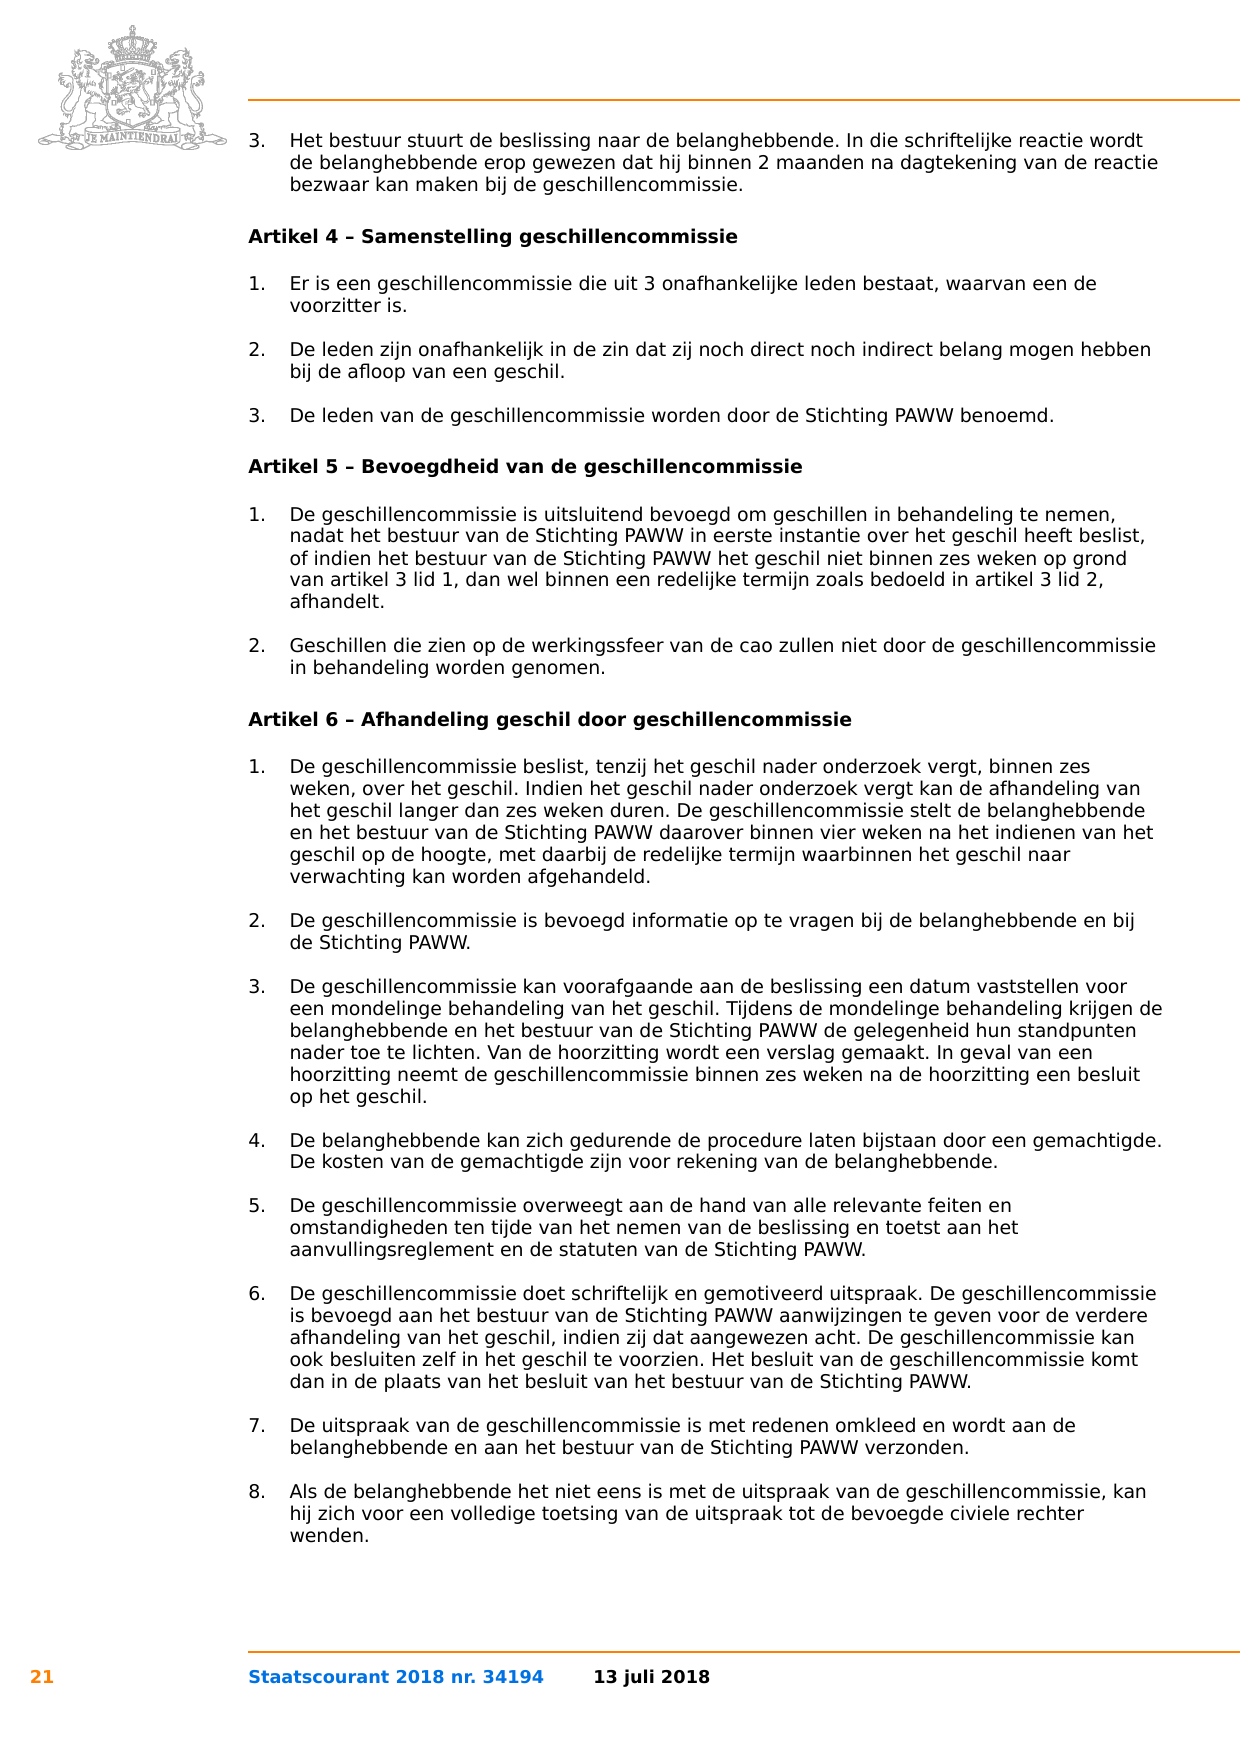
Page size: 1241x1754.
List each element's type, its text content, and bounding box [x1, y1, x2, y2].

text 4. De belanghebbende kan zich gedurende de procedure laten bijstaan door een gemachtigde. De kosten van de gemachtigde zijn voor rekening van de belanghebbende. [248, 1129, 1163, 1173]
text 6. De geschillencommissie doet schriftelijk en gemotiveerd uitspraak. De geschillencommissie is bevoegd aan het bestuur van de Stichting PAWW aanwijzingen te geven voor de verdere afhandeling van het geschil, indien zij dat aangewezen acht. De geschillencommissie kan ook besluiten zelf in het geschil te voorzien. Het besluit van de geschillencommissie komt dan in de plaats van het besluit van het bestuur van de Stichting PAWW. [248, 1283, 1163, 1393]
text 3. De leden van de geschillencommissie worden door de Stichting PAWW benoemd. [248, 404, 1163, 426]
text 8. Als de belanghebbende het niet eens is met de uitspraak van de geschillencommissie, kan hij zich voor een volledige toetsing van de uitspraak tot de bevoegde civiele rechter wenden. [248, 1481, 1163, 1547]
text 2. De geschillencommissie is bevoegd informatie op te vragen bij de belanghebbende en bij de Stichting PAWW. [248, 910, 1163, 954]
text 1. De geschillencommissie is uitsluitend bevoegd om geschillen in behandeling te nemen, nadat het bestuur van de Stichting PAWW in eerste instantie over het geschil heeft beslist, of indien het bestuur van de Stichting PAWW het geschil niet binnen zes weken op grond van artikel 3 lid 1, dan wel binnen een redelijke termijn zoals bedoeld in artikel 3 lid 2, afhandelt. [248, 503, 1163, 613]
subtitle Artikel 5 – Bevoegdheid van de geschillencommissie [248, 456, 1163, 478]
text 1. De geschillencommissie beslist, tenzij het geschil nader onderzoek vergt, binnen zes weken, over het geschil. Indien het geschil nader onderzoek vergt kan de afhandeling van het geschil langer dan zes weken duren. De geschillencommissie stelt de belanghebbende en het bestuur van de Stichting PAWW daarover binnen vier weken na het indienen van het geschil op de hoogte, met daarbij de redelijke termijn waarbinnen het geschil naar verwachting kan worden afgehandeld. [248, 756, 1163, 888]
text 2. Geschillen die zien op de werkingssfeer van de cao zullen niet door de geschillencommissie in behandeling worden genomen. [248, 635, 1163, 679]
text 1. Er is een geschillencommissie die uit 3 onafhankelijke leden bestaat, waarvan een de voorzitter is. [248, 273, 1163, 317]
text 7. De uitspraak van de geschillencommissie is met redenen omkleed en wordt aan de belanghebbende en aan het bestuur van de Stichting PAWW verzonden. [248, 1415, 1163, 1459]
picture [38, 25, 227, 150]
text 2. De leden zijn onafhankelijk in de zin dat zij noch direct noch indirect belang mogen hebben bij de afloop van een geschil. [248, 339, 1163, 383]
subtitle Artikel 4 – Samenstelling geschillencommissie [248, 226, 1163, 248]
text 3. De geschillencommissie kan voorafgaande aan de beslissing een datum vaststellen voor een mondelinge behandeling van het geschil. Tijdens de mondelinge behandeling krijgen de belanghebbende en het bestuur van de Stichting PAWW de gelegenheid hun standpunten nader toe te lichten. Van de hoorzitting wordt een verslag gemaakt. In geval van een hoorzitting neemt de geschillencommissie binnen zes weken na de hoorzitting een besluit op het geschil. [248, 976, 1163, 1108]
text 3. Het bestuur stuurt de beslissing naar de belanghebbende. In die schriftelijke reactie wordt de belanghebbende erop gewezen dat hij binnen 2 maanden na dagtekening van de reactie bezwaar kan maken bij de geschillencommissie. [248, 130, 1163, 196]
subtitle Artikel 6 – Afhandeling geschil door geschillencommissie [248, 709, 1163, 731]
text 5. De geschillencommissie overweegt aan de hand van alle relevante feiten en omstandigheden ten tijde van het nemen van de beslissing en toetst aan het aanvullingsreglement en de statuten van de Stichting PAWW. [248, 1195, 1163, 1261]
